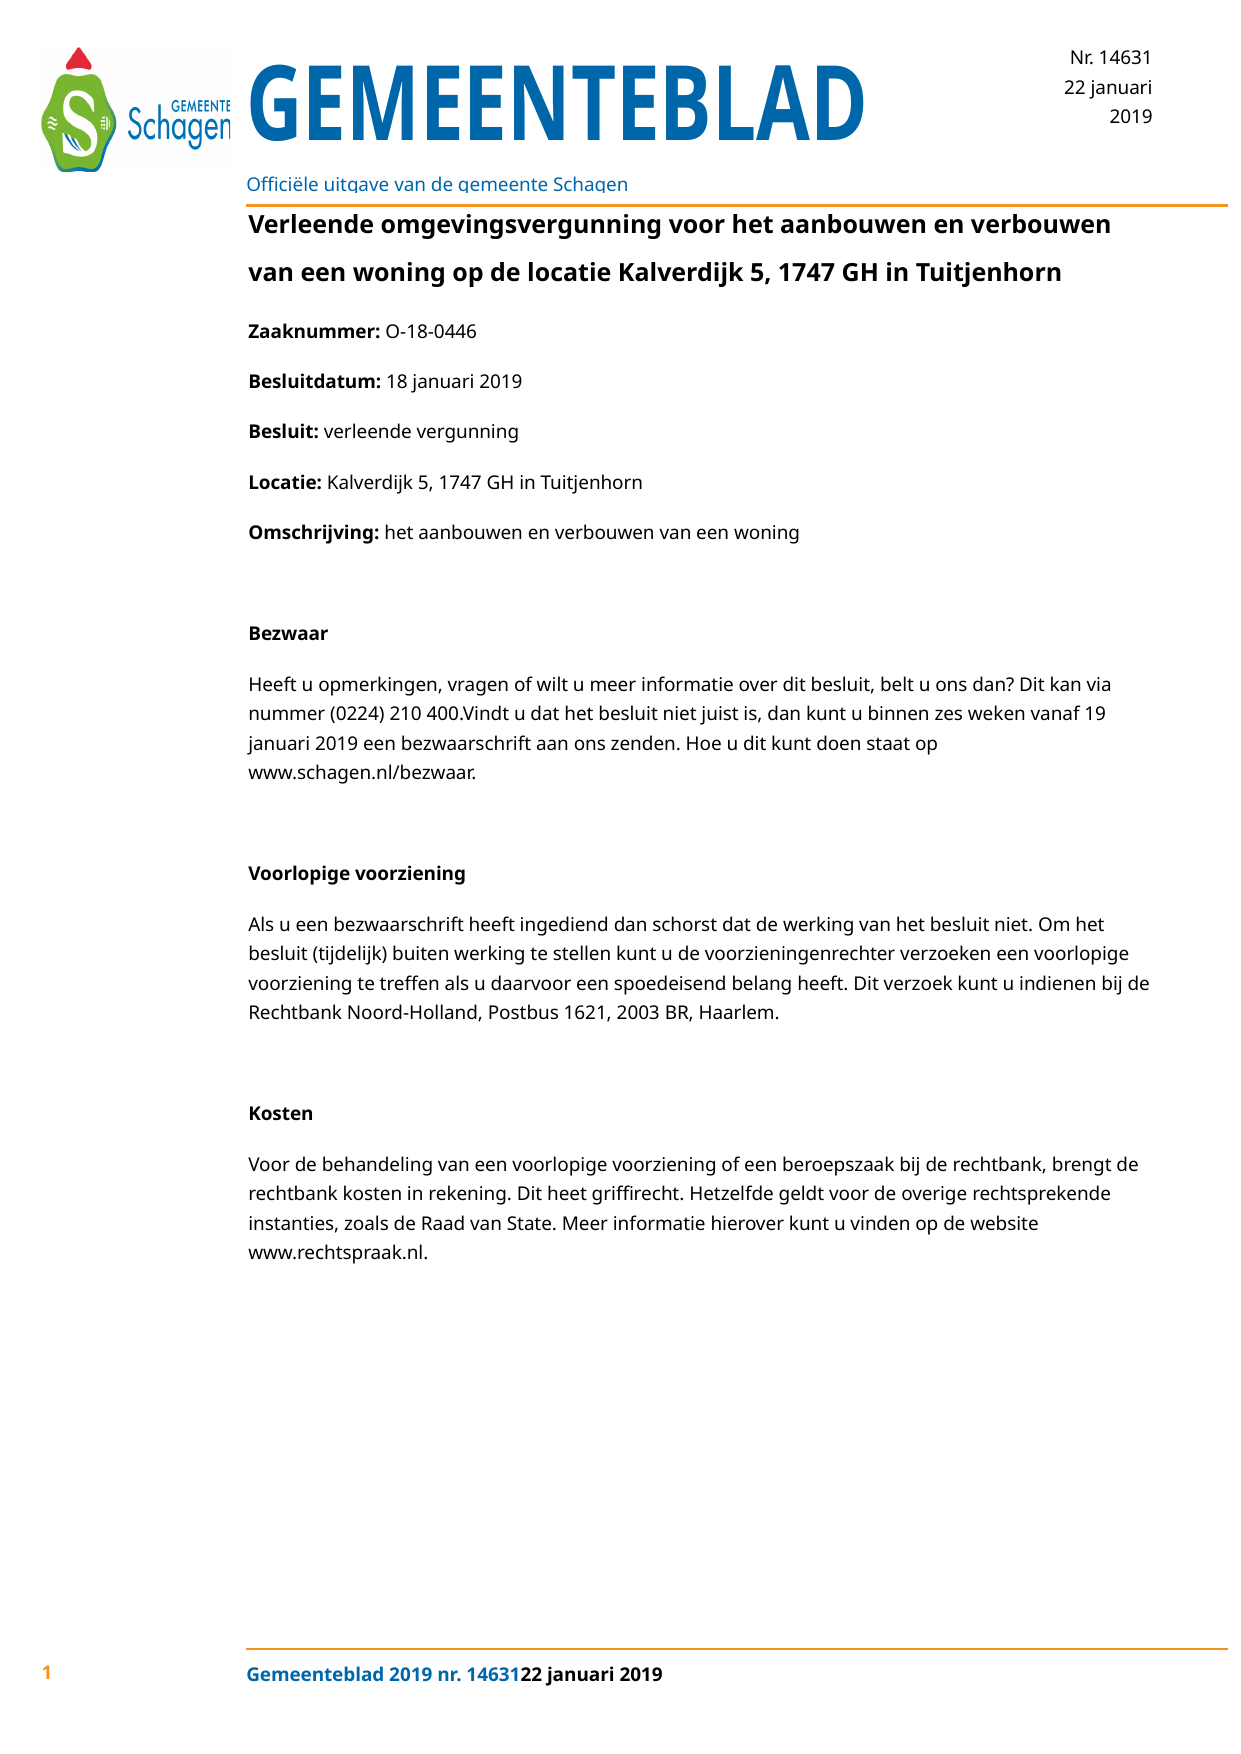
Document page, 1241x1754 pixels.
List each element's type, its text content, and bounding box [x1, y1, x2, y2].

text Verleende omgevingsvergunning voor het aanbouwen en verbouwen van een woning op de locatie Kalverdijk 5, 1747 GH in Tuitjenhorn [248, 207, 1152, 288]
text Besluit: verleende vergunning [248, 419, 1152, 444]
text Zaaknummer: O-18-0446 [248, 318, 1152, 344]
text Als u een bezwaarschrift heeft ingediend dan schorst dat de werking van het besluit niet. Om het besluit (tijdelijk) buiten werking te stellen kunt u de voorzieningenrechter verzoeken een voorlopige voorziening te treffen als u daarvoor een spoedeisend belang heeft. Dit verzoek kunt u indienen bij de Rechtbank Noord-Holland, Postbus 1621, 2003 BR, Haarlem. [248, 911, 1152, 1025]
text Bezwaar [248, 620, 1152, 646]
text Besluitdatum: 18 januari 2019 [248, 368, 1152, 394]
text Voor de behandeling van een voorlopige voorziening of een beroepszaak bij de rechtbank, brengt de rechtbank kosten in rekening. Dit heet griffirecht. Hetzelfde geldt voor de overige rechtsprekende instanties, zoals de Raad van State. Meer informatie hierover kunt u vinden op de website www.rechtspraak.nl. [248, 1151, 1152, 1265]
text Voorlopige voorziening [248, 860, 1152, 886]
text Omschrijving: het aanbouwen en verbouwen van een woning [248, 519, 1152, 545]
text Locatie: Kalverdijk 5, 1747 GH in Tuitjenhorn [248, 469, 1152, 495]
text Kosten [248, 1100, 1152, 1126]
text Heeft u opmerkingen, vragen of wilt u meer informatie over dit besluit, belt u ons dan? Dit kan via nummer (0224) 210 400.Vindt u dat het besluit niet juist is, dan kunt u binnen zes weken vanaf 19 januari 2019 een bezwaarschrift aan ons zenden. Hoe u dit kunt doen staat op www.schagen.nl/bezwaar. [248, 671, 1152, 785]
picture [41, 47, 231, 172]
